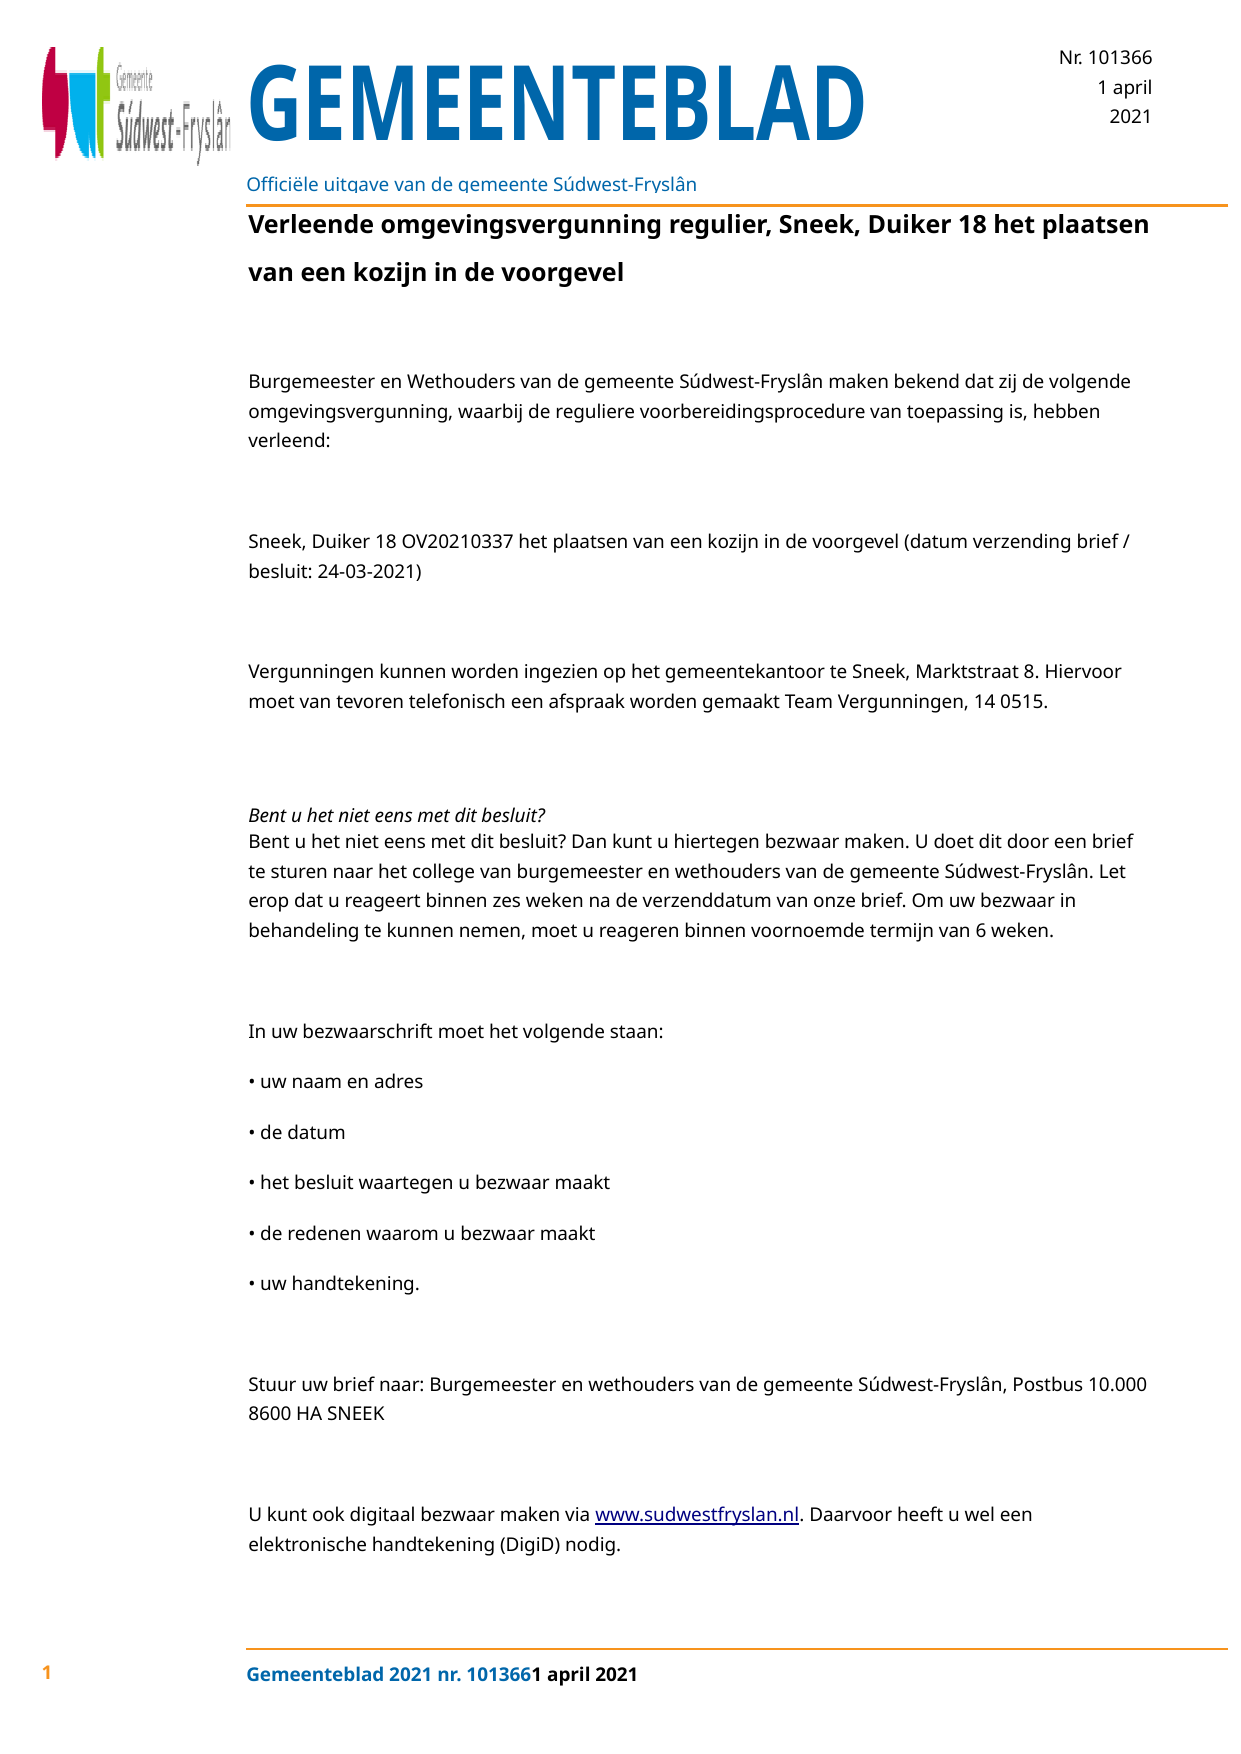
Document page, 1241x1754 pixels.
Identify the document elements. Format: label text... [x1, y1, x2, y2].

text • het besluit waartegen u bezwaar maakt [248, 1169, 1152, 1195]
text U kunt ook digitaal bezwaar maken via www.sudwestfryslan.nl. Daarvoor heeft u wel een elektronische handtekening (DigiD) nodig. [248, 1501, 1152, 1557]
text Bent u het niet eens met dit besluit? Dan kunt u hiertegen bezwaar maken. U doet dit door een brief te sturen naar het college van burgemeester en wethouders van de gemeente Súdwest-Fryslân. Let erop dat u reageert binnen zes weken na de verzenddatum van onze brief. Om uw bezwaar in behandeling te kunnen nemen, moet u reageren binnen voornoemde termijn van 6 weken. [248, 828, 1152, 943]
text • de datum [248, 1119, 1152, 1144]
picture [41, 47, 231, 172]
text Verleende omgevingsvergunning regulier, Sneek, Duiker 18 het plaatsen van een kozijn in de voorgevel [248, 207, 1152, 288]
text Stuur uw brief naar: Burgemeester en wethouders van de gemeente Súdwest-Fryslân, Postbus 10.000 8600 HA SNEEK [248, 1371, 1152, 1426]
text • de redenen waarom u bezwaar maakt [248, 1220, 1152, 1245]
text Burgemeester en Wethouders van de gemeente Súdwest-Fryslân maken bekend dat zij de volgende omgevingsvergunning, waarbij de reguliere voorbereidingsprocedure van toepassing is, hebben verleend: [248, 368, 1152, 453]
text • uw naam en adres [248, 1068, 1152, 1094]
text Bent u het niet eens met dit besluit? [248, 803, 1152, 828]
text In uw bezwaarschrift moet het volgende staan: [248, 1018, 1152, 1044]
text • uw handtekening. [248, 1270, 1152, 1296]
text Sneek, Duiker 18 OV20210337 het plaatsen van een kozijn in de voorgevel (datum verzending brief / besluit: 24-03-2021) [248, 528, 1152, 584]
text Vergunningen kunnen worden ingezien op het gemeentekantoor te Sneek, Marktstraat 8. Hiervoor moet van tevoren telefonisch een afspraak worden gemaakt Team Vergunningen, 14 0515. [248, 659, 1152, 714]
